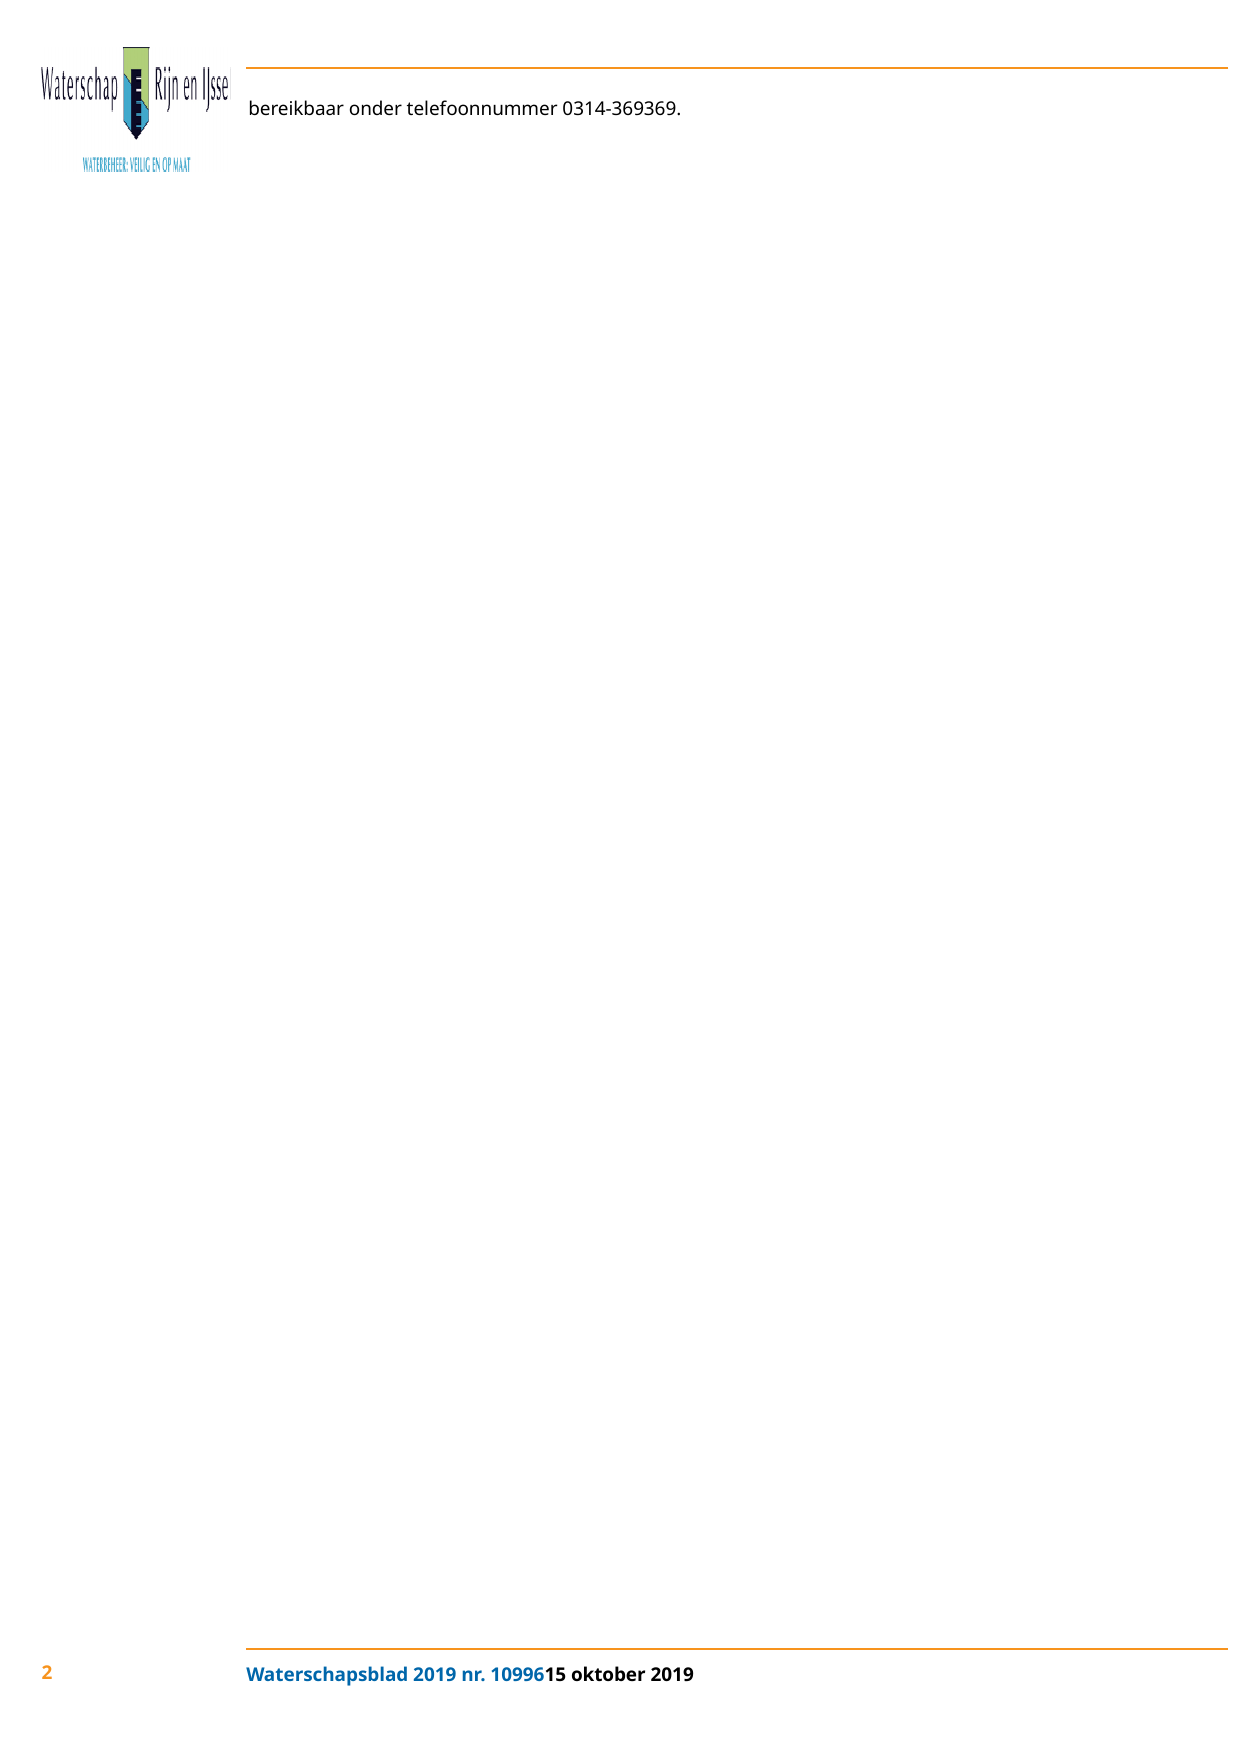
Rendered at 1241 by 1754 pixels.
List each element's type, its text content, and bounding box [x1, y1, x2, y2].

picture [41, 47, 231, 172]
text bereikbaar onder telefoonnummer 0314-369369. [248, 95, 1152, 121]
